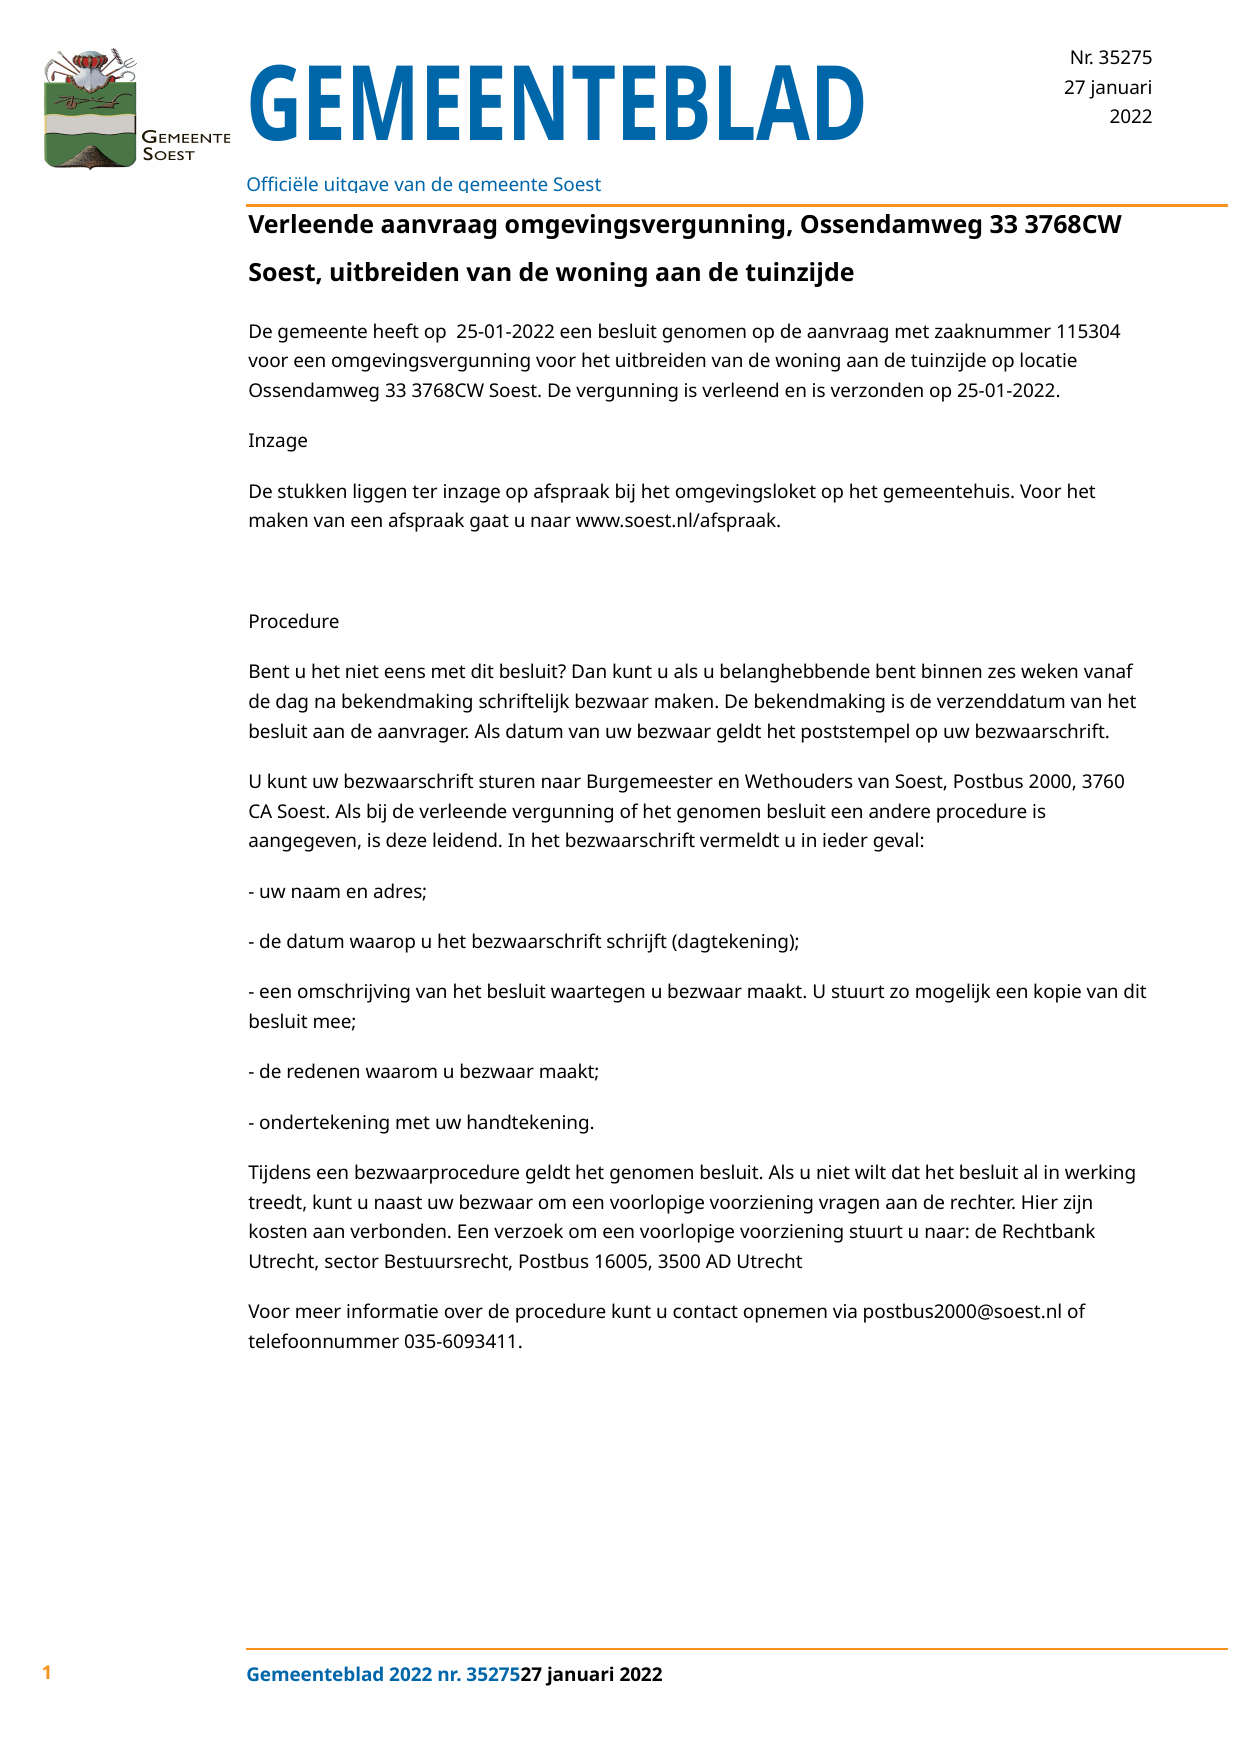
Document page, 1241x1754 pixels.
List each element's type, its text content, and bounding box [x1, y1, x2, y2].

text Bent u het niet eens met dit besluit? Dan kunt u als u belanghebbende bent binnen zes weken vanaf de dag na bekendmaking schriftelijk bezwaar maken. De bekendmaking is de verzenddatum van het besluit aan de aanvrager. Als datum van uw bezwaar geldt het poststempel op uw bezwaarschrift. [248, 659, 1152, 744]
text Procedure [248, 608, 1152, 634]
text Inzage [248, 427, 1152, 453]
text U kunt uw bezwaarschrift sturen naar Burgemeester en Wethouders van Soest, Postbus 2000, 3760 CA Soest. Als bij de verleende vergunning of het genomen besluit een andere procedure is aangegeven, is deze leidend. In het bezwaarschrift vermeldt u in ieder geval: [248, 768, 1152, 853]
text - uw naam en adres; [248, 878, 1152, 904]
text Verleende aanvraag omgevingsvergunning, Ossendamweg 33 3768CW Soest, uitbreiden van de woning aan de tuinzijde [248, 207, 1152, 288]
text Voor meer informatie over de procedure kunt u contact opnemen via postbus2000@soest.nl of telefoonnummer 035-6093411. [248, 1299, 1152, 1354]
picture [41, 47, 231, 172]
text Tijdens een bezwaarprocedure geldt het genomen besluit. Als u niet wilt dat het besluit al in werking treedt, kunt u naast uw bezwaar om een voorlopige voorziening vragen aan de rechter. Hier zijn kosten aan verbonden. Een verzoek om een voorlopige voorziening stuurt u naar: de Rechtbank Utrecht, sector Bestuursrecht, Postbus 16005, 3500 AD Utrecht [248, 1159, 1152, 1274]
text - ondertekening met uw handtekening. [248, 1109, 1152, 1135]
text - een omschrijving van het besluit waartegen u bezwaar maakt. U stuurt zo mogelijk een kopie van dit besluit mee; [248, 979, 1152, 1034]
text De stukken liggen ter inzage op afspraak bij het omgevingsloket op het gemeentehuis. Voor het maken van een afspraak gaat u naar www.soest.nl/afspraak. [248, 478, 1152, 533]
text - de datum waarop u het bezwaarschrift schrijft (dagtekening); [248, 928, 1152, 954]
text De gemeente heeft op 25-01-2022 een besluit genomen op de aanvraag met zaaknummer 115304 voor een omgevingsvergunning voor het uitbreiden van de woning aan de tuinzijde op locatie Ossendamweg 33 3768CW Soest. De vergunning is verleend en is verzonden op 25-01-2022. [248, 318, 1152, 403]
text - de redenen waarom u bezwaar maakt; [248, 1059, 1152, 1084]
